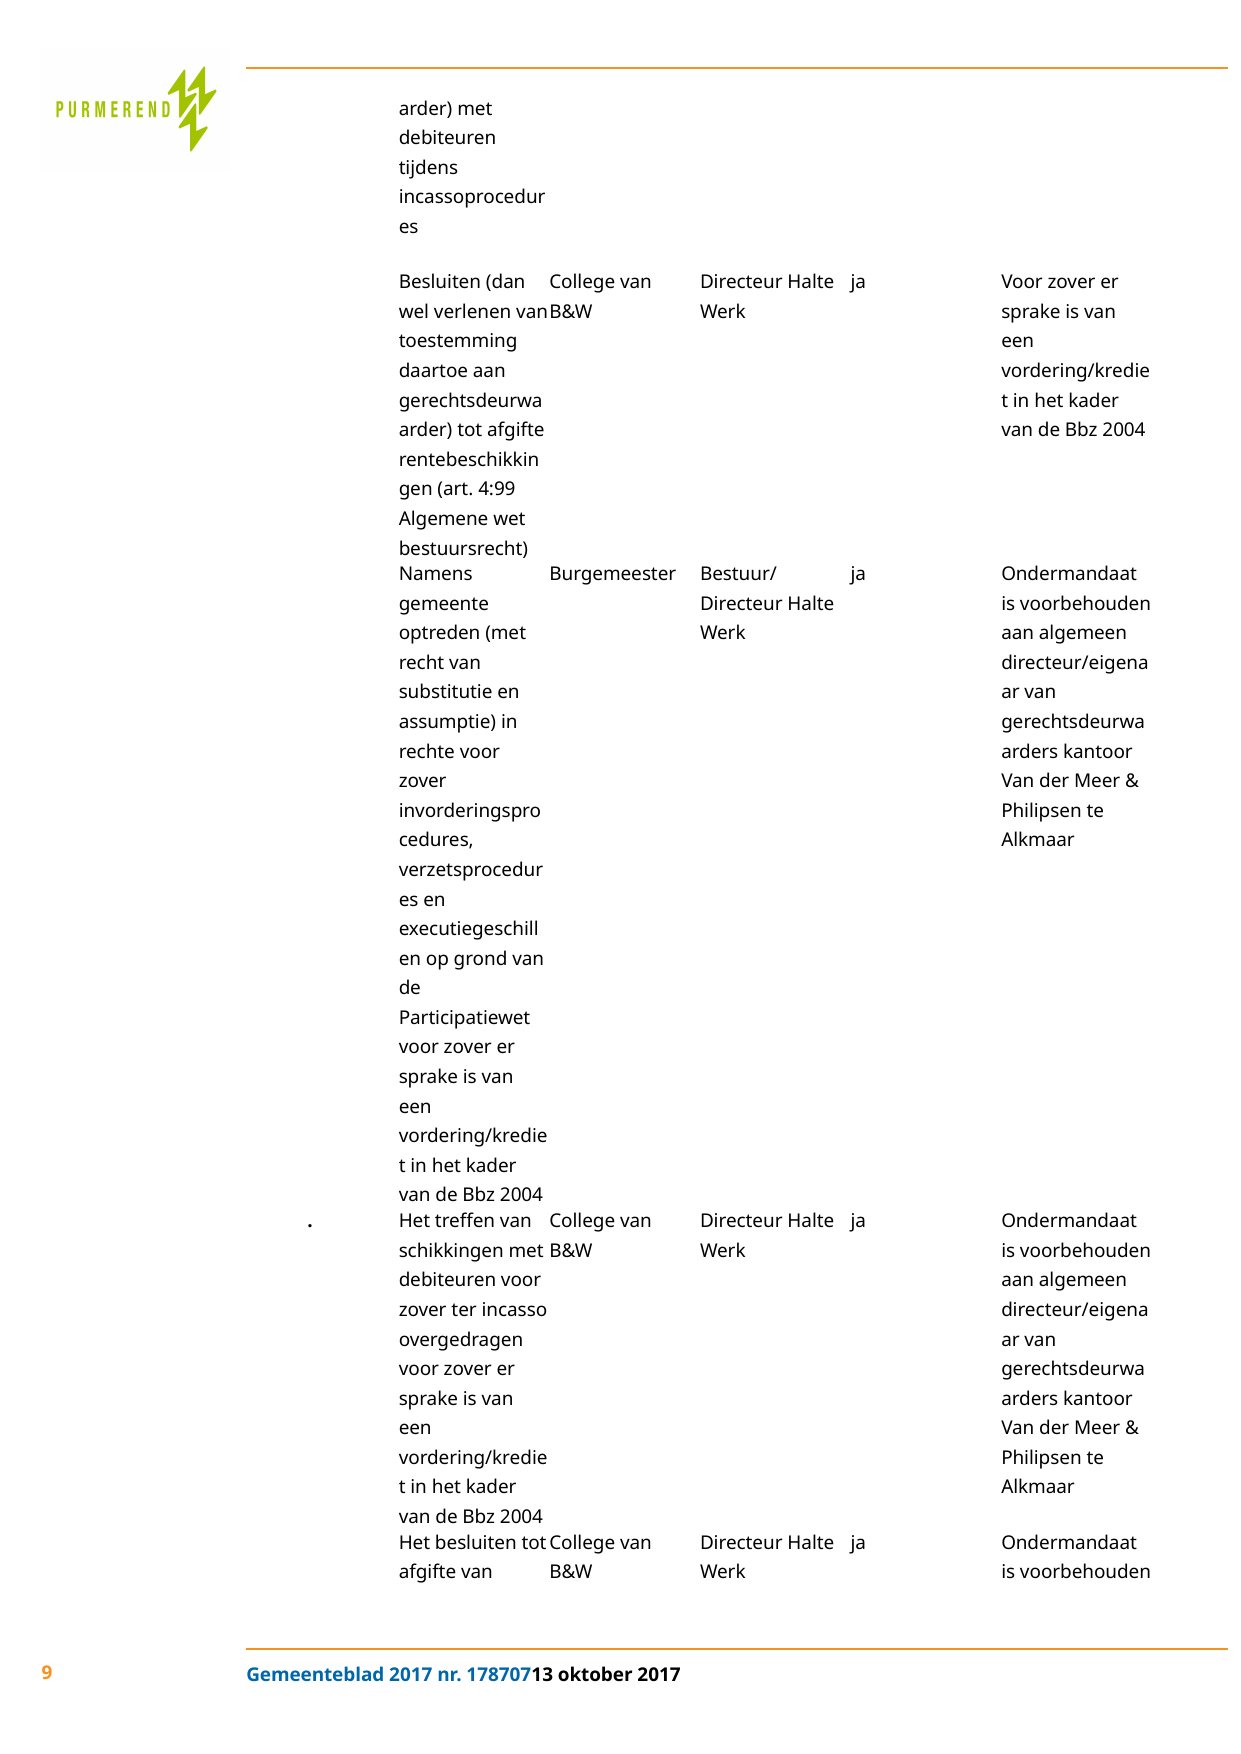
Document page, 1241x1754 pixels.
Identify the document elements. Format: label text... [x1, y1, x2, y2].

table_cell ja [850, 269, 1001, 560]
table_cell Ondermandaat is voorbehouden aan algemeen directeur/eigenaar van gerechtsdeurwaarders kantoor Van der Meer & Philipsen te Alkmaar [1001, 1208, 1152, 1529]
table_cell College van B&W [549, 1208, 700, 1529]
table_cell [248, 1529, 398, 1584]
table_cell [850, 95, 1001, 268]
table_cell [1001, 95, 1152, 268]
table_cell Burgemeester [549, 560, 700, 1207]
picture [41, 47, 231, 172]
table_cell College van B&W [549, 1529, 700, 1584]
table_cell [700, 95, 850, 268]
table_cell [248, 95, 398, 268]
table_cell ja [850, 560, 1001, 1207]
table_cell Ondermandaat is voorbehouden aan algemeen directeur/eigenaar van gerechtsdeurwaarders kantoor Van der Meer & Philipsen te Alkmaar [1001, 560, 1152, 1207]
table_cell . [248, 1208, 398, 1529]
table_cell [248, 560, 398, 1207]
table_cell Ondermandaat is voorbehouden [1001, 1529, 1152, 1584]
table_cell ja [850, 1529, 1001, 1584]
table_cell Bestuur/Directeur Halte Werk [700, 560, 850, 1207]
table_cell [248, 269, 398, 560]
table_cell Directeur Halte Werk [700, 1208, 850, 1529]
table_cell ja [850, 1208, 1001, 1529]
table_cell Namens gemeente optreden (met recht van substitutie en assumptie) in rechte voor zover invorderingsprocedures, verzetsprocedures en executiegeschillen op grond van de Participatiewet voor zover er sprake is van een vordering/krediet in het kader van de Bbz 2004 [399, 560, 549, 1207]
table_cell Voor zover er sprake is van een vordering/krediet in het kader van de Bbz 2004 [1001, 269, 1152, 560]
table_cell arder) met debiteuren tijdens incassoprocedures [399, 95, 549, 268]
table_cell [549, 95, 700, 268]
table_cell Het treffen van schikkingen met debiteuren voor zover ter incasso overgedragen voor zover er sprake is van een vordering/krediet in het kader van de Bbz 2004 [399, 1208, 549, 1529]
table_cell Het besluiten tot afgifte van [399, 1529, 549, 1584]
table_cell Besluiten (dan wel verlenen van toestemming daartoe aan gerechtsdeurwaarder) tot afgifte rentebeschikkingen (art. 4:99 Algemene wet bestuursrecht) [399, 269, 549, 560]
table_cell Directeur Halte Werk [700, 1529, 850, 1584]
table_cell College van B&W [549, 269, 700, 560]
table_cell Directeur Halte Werk [700, 269, 850, 560]
